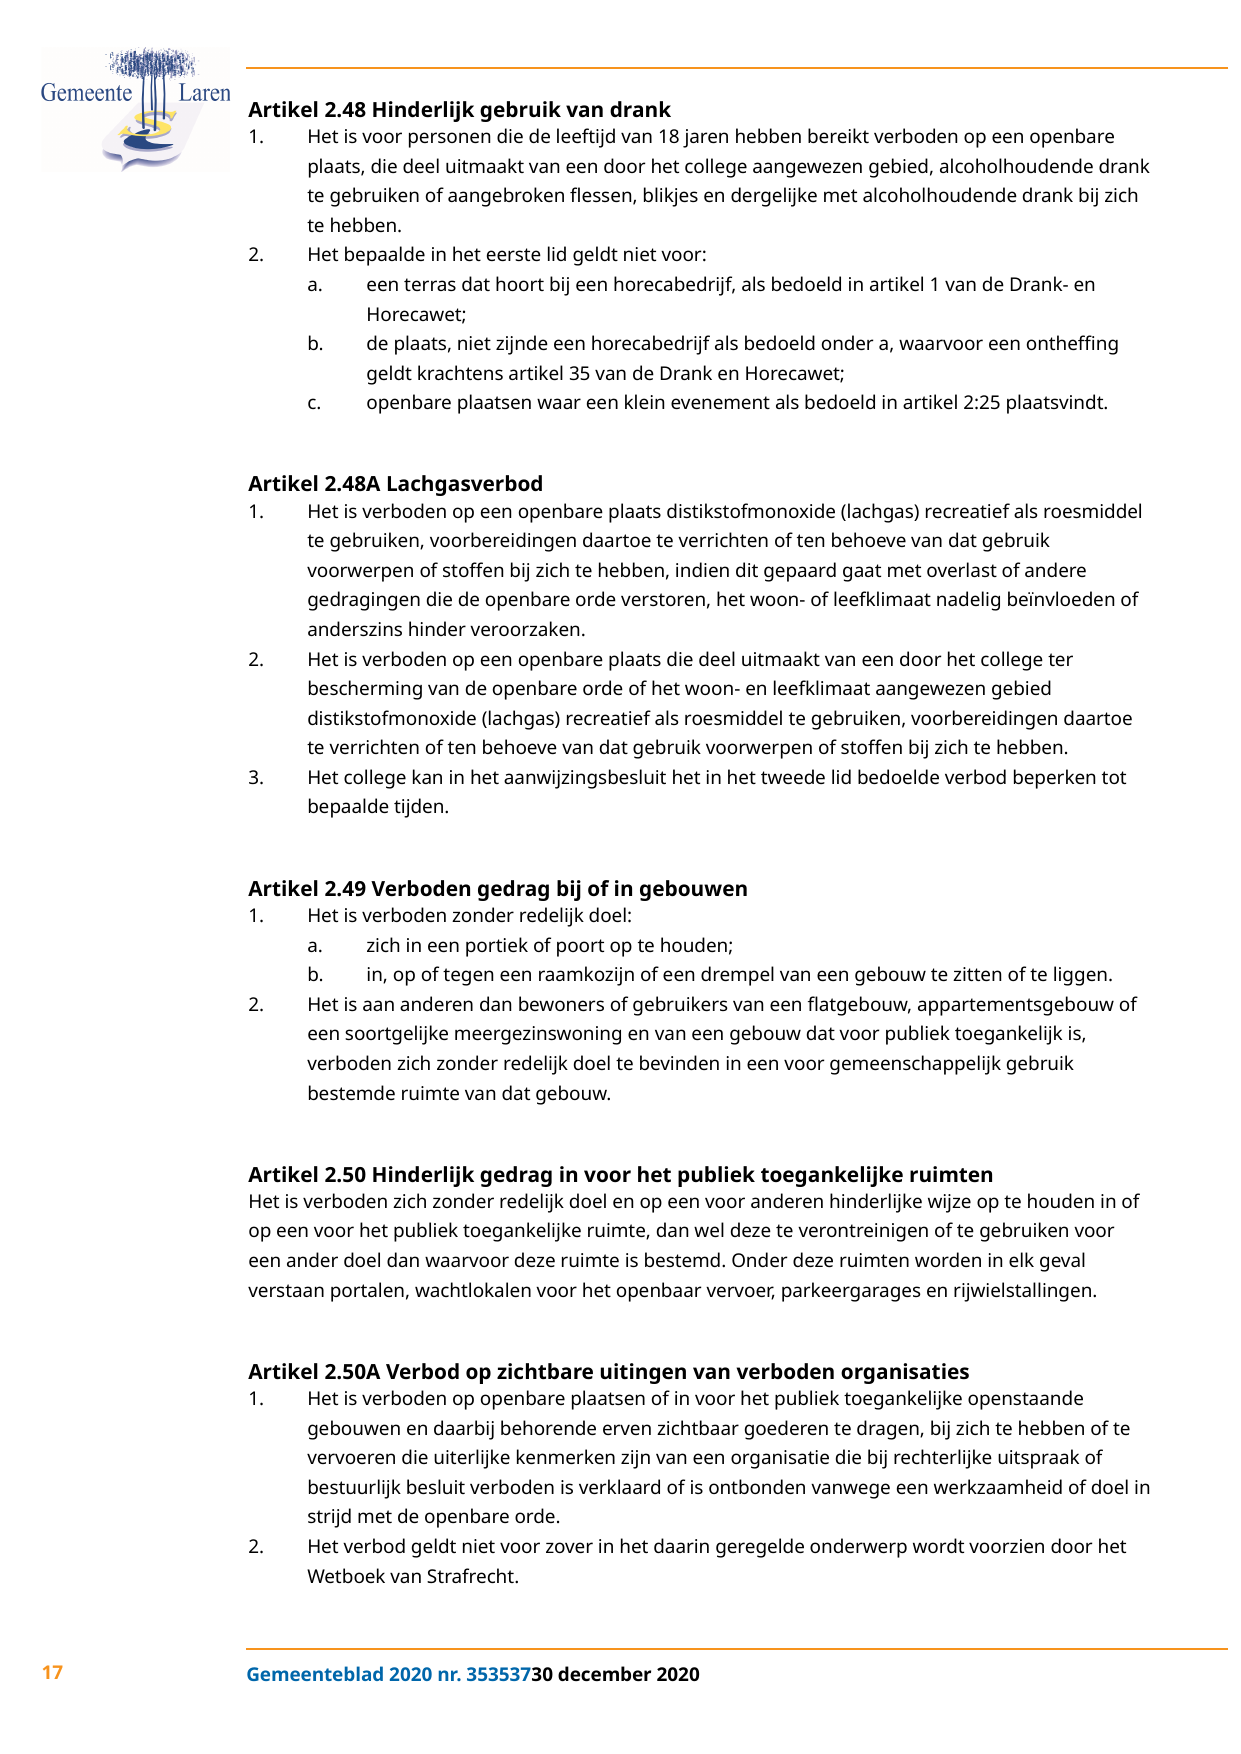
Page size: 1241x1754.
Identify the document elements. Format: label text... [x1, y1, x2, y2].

list in, op of tegen een raamkozijn of een drempel van een gebouw te zitten of te liggen. [307, 961, 1152, 987]
picture [41, 47, 231, 172]
list Het verbod geldt niet voor zover in het daarin geregelde onderwerp wordt voorzien door het Wetboek van Strafrecht. [248, 1533, 1152, 1588]
text Artikel 2.50 Hinderlijk gedrag in voor het publiek toegankelijke ruimten [248, 1160, 1152, 1188]
list een terras dat hoort bij een horecabedrijf, als bedoeld in artikel 1 van de Drank- en Horecawet; [307, 271, 1152, 326]
text Het is verboden zich zonder redelijk doel en op een voor anderen hinderlijke wijze op te houden in of op een voor het publiek toegankelijke ruimte, dan wel deze te verontreinigen of te gebruiken voor een ander doel dan waarvoor deze ruimte is bestemd. Onder deze ruimten worden in elk geval verstaan portalen, wachtlokalen voor het openbaar vervoer, parkeergarages en rijwielstallingen. [248, 1188, 1152, 1303]
list Het is aan anderen dan bewoners of gebruikers van een flatgebouw, appartementsgebouw of een soortgelijke meergezinswoning en van een gebouw dat voor publiek toegankelijk is, verboden zich zonder redelijk doel te bevinden in een voor gemeenschappelijk gebruik bestemde ruimte van dat gebouw. [248, 991, 1152, 1105]
text Artikel 2.50A Verbod op zichtbare uitingen van verboden organisaties [248, 1357, 1152, 1385]
text Artikel 2.48A Lachgasverbod [248, 469, 1152, 498]
list de plaats, niet zijnde een horecabedrijf als bedoeld onder a, waarvoor een ontheffing geldt krachtens artikel 35 van de Drank en Horecawet; [307, 330, 1152, 386]
list Het bepaalde in het eerste lid geldt niet voor: [248, 242, 1152, 267]
list Het is verboden zonder redelijk doel: [248, 902, 1152, 928]
list Het is voor personen die de leeftijd van 18 jaren hebben bereikt verboden op een openbare plaats, die deel uitmaakt van een door het college aangewezen gebied, alcoholhoudende drank te gebruiken of aangebroken flessen, blikjes en dergelijke met alcoholhoudende drank bij zich te hebben. [248, 123, 1152, 238]
list Het is verboden op een openbare plaats distikstofmonoxide (lachgas) recreatief als roesmiddel te gebruiken, voorbereidingen daartoe te verrichten of ten behoeve van dat gebruik voorwerpen of stoffen bij zich te hebben, indien dit gepaard gaat met overlast of andere gedragingen die de openbare orde verstoren, het woon- of leefklimaat nadelig beïnvloeden of anderszins hinder veroorzaken. [248, 498, 1152, 642]
text Artikel 2.48 Hinderlijk gebruik van drank [248, 95, 1152, 123]
text Artikel 2.49 Verboden gedrag bij of in gebouwen [248, 874, 1152, 902]
list openbare plaatsen waar een klein evenement als bedoeld in artikel 2:25 plaatsvindt. [307, 389, 1152, 415]
list zich in een portiek of poort op te houden; [307, 932, 1152, 957]
list Het college kan in het aanwijzingsbesluit het in het tweede lid bedoelde verbod beperken tot bepaalde tijden. [248, 764, 1152, 819]
list Het is verboden op een openbare plaats die deel uitmaakt van een door het college ter bescherming van de openbare orde of het woon- en leefklimaat aangewezen gebied distikstofmonoxide (lachgas) recreatief als roesmiddel te gebruiken, voorbereidingen daartoe te verrichten of ten behoeve van dat gebruik voorwerpen of stoffen bij zich te hebben. [248, 646, 1152, 760]
list Het is verboden op openbare plaatsen of in voor het publiek toegankelijke openstaande gebouwen en daarbij behorende erven zichtbaar goederen te dragen, bij zich te hebben of te vervoeren die uiterlijke kenmerken zijn van een organisatie die bij rechterlijke uitspraak of bestuurlijk besluit verboden is verklaard of is ontbonden vanwege een werkzaamheid of doel in strijd met de openbare orde. [248, 1385, 1152, 1529]
